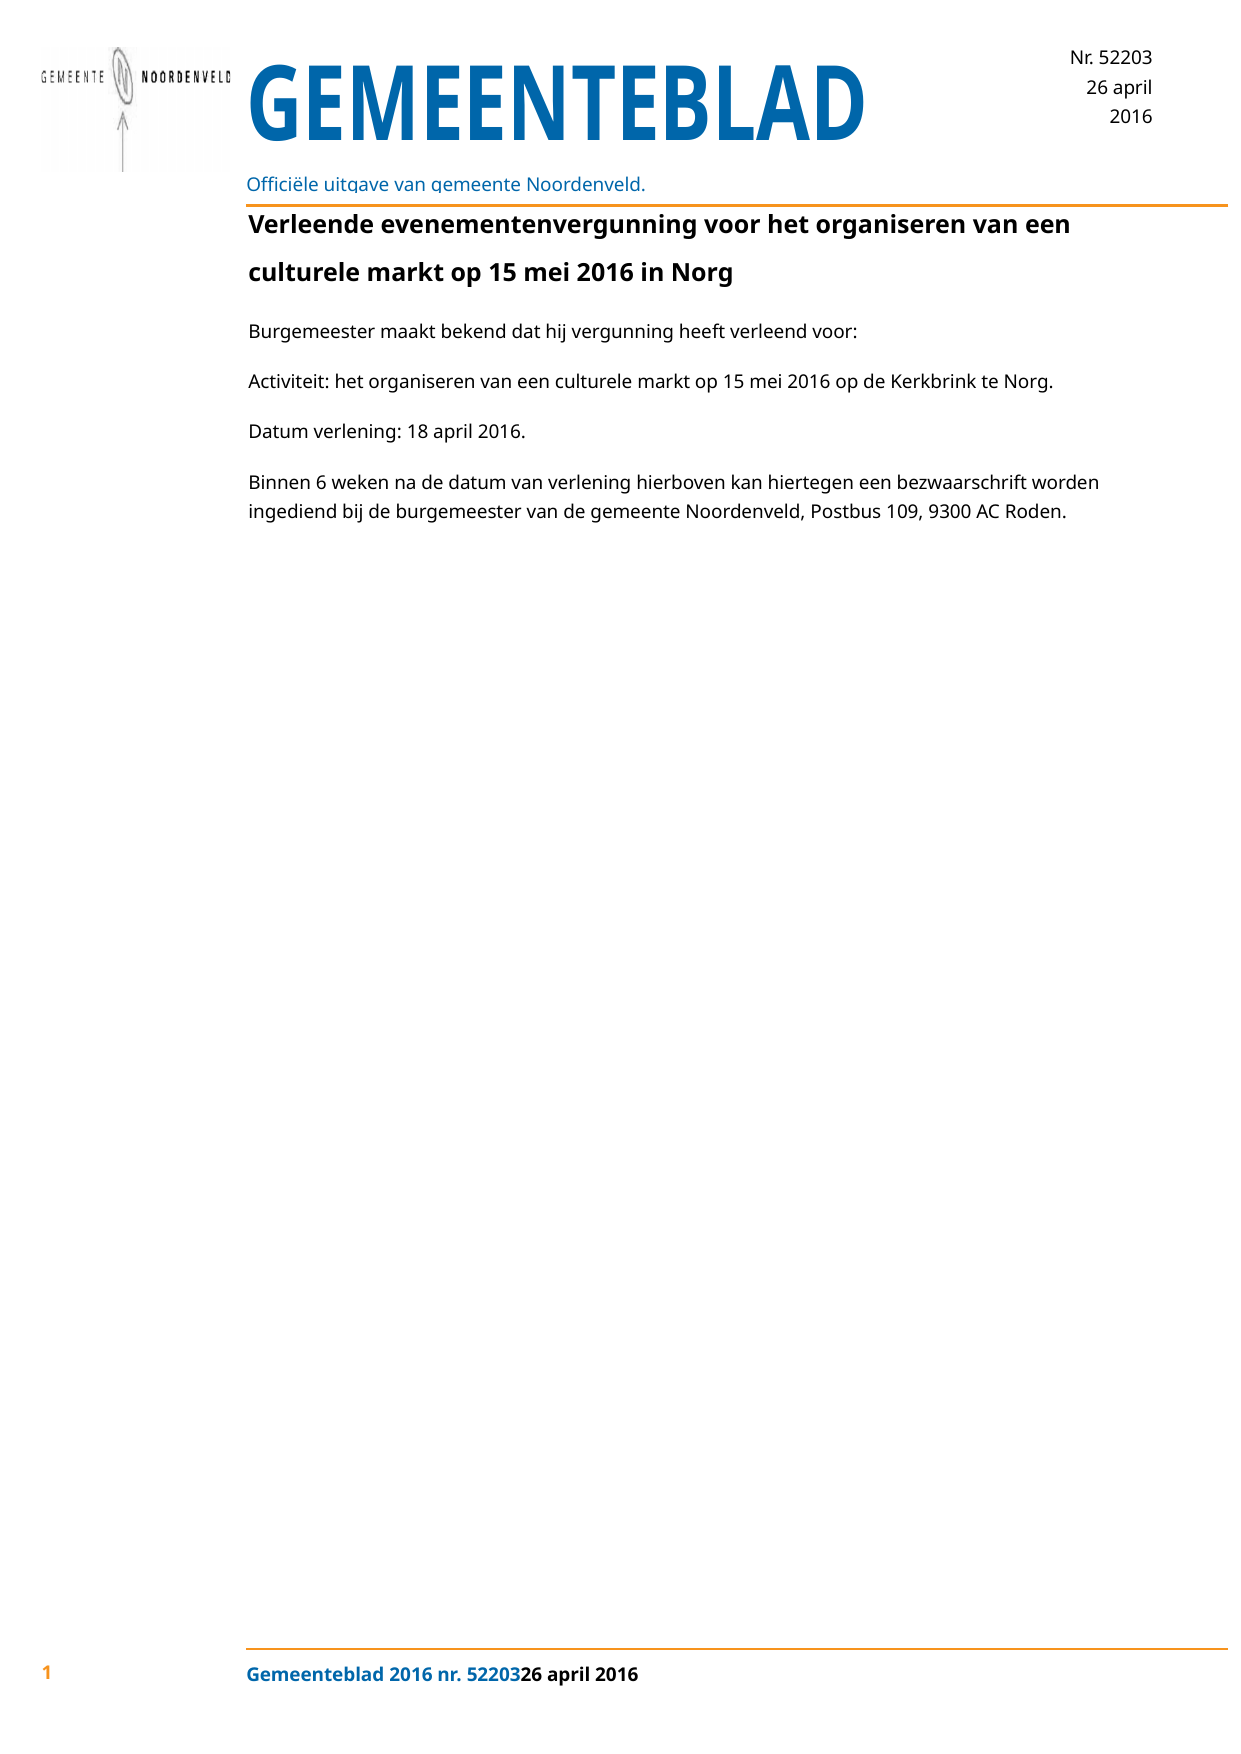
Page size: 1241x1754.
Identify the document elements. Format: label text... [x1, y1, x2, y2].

text Verleende evenementenvergunning voor het organiseren van een culturele markt op 15 mei 2016 in Norg [248, 207, 1152, 288]
text Datum verlening: 18 april 2016. [248, 419, 1152, 444]
text Activiteit: het organiseren van een culturele markt op 15 mei 2016 op de Kerkbrink te Norg. [248, 368, 1152, 394]
text Burgemeester maakt bekend dat hij vergunning heeft verleend voor: [248, 318, 1152, 344]
text Binnen 6 weken na de datum van verlening hierboven kan hiertegen een bezwaarschrift worden ingediend bij de burgemeester van de gemeente Noordenveld, Postbus 109, 9300 AC Roden. [248, 469, 1152, 524]
picture [41, 47, 231, 172]
